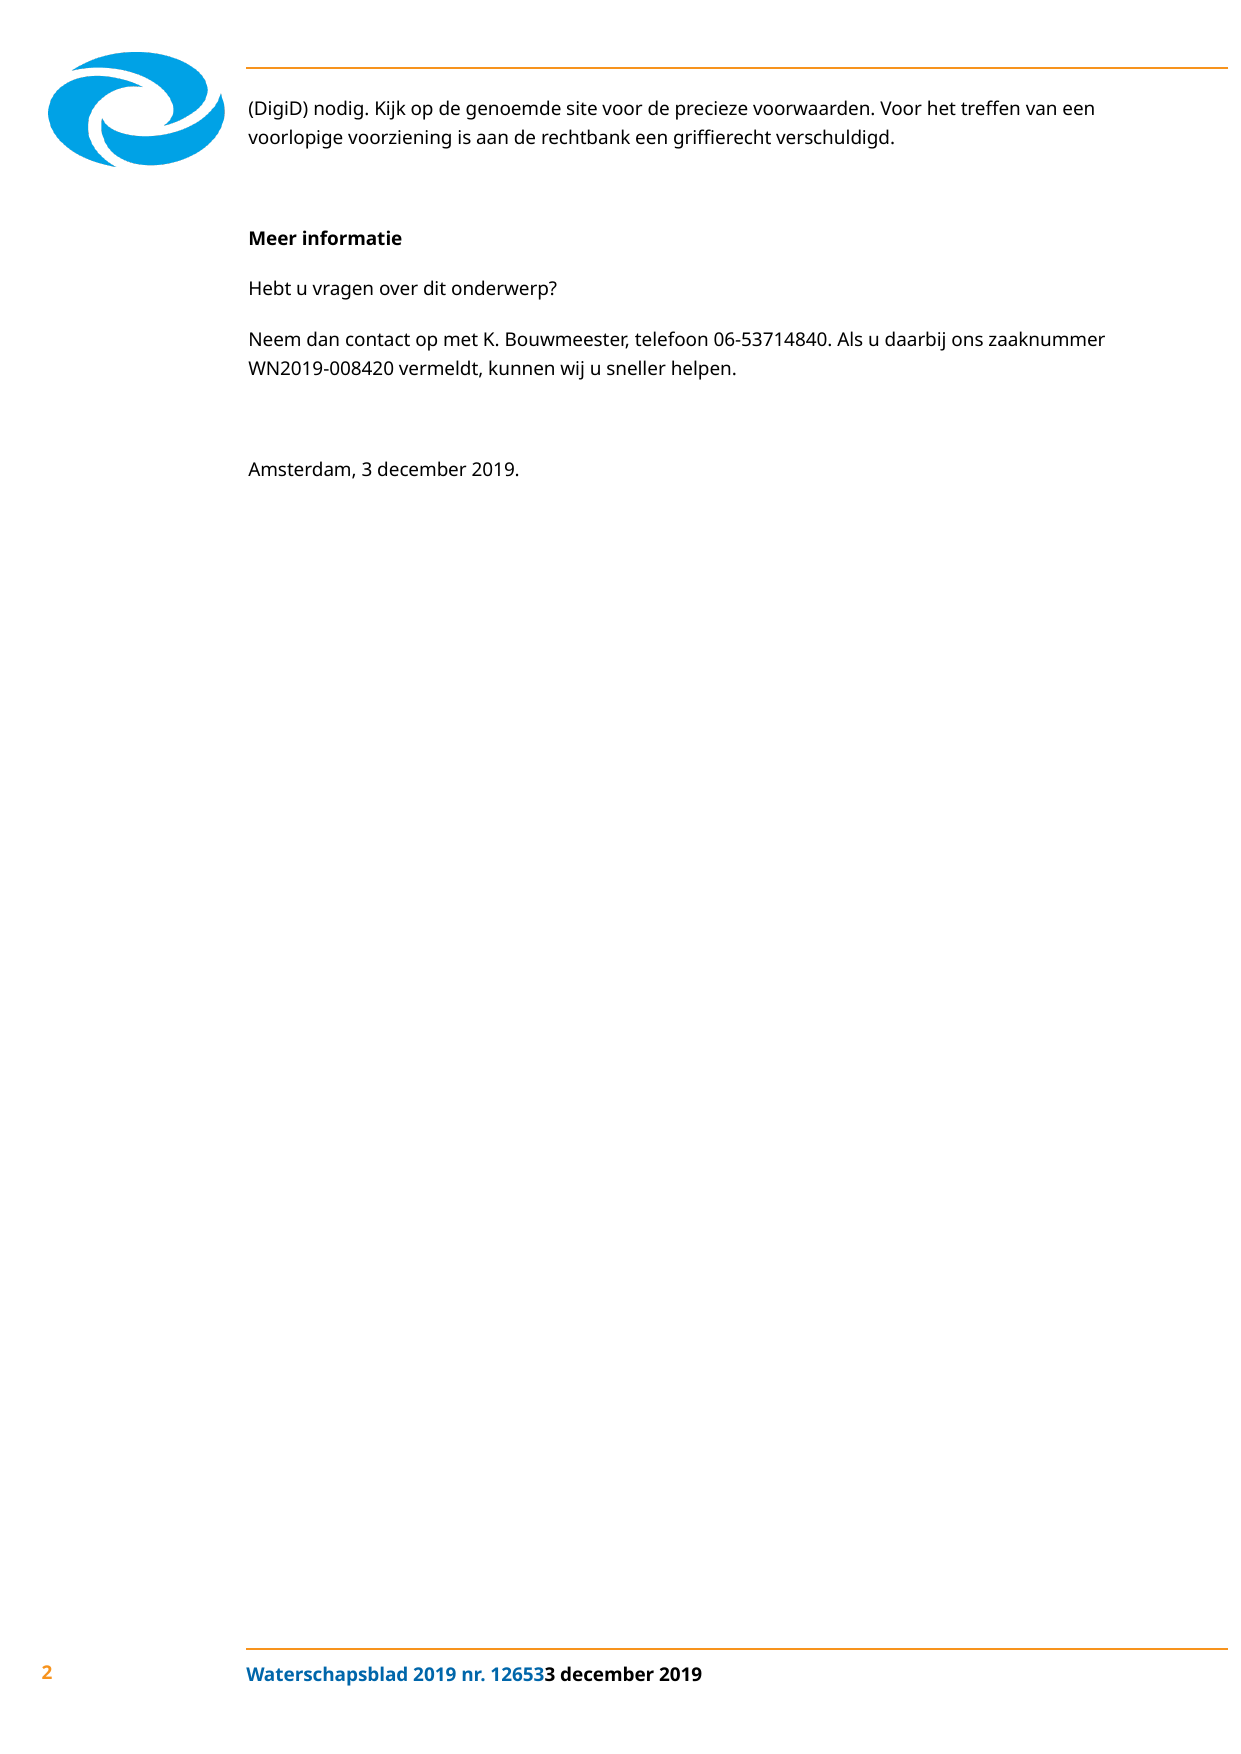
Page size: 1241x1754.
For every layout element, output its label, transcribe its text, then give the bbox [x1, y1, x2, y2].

text Meer informatie [248, 225, 1152, 251]
text (DigiD) nodig. Kijk op de genoemde site voor de precieze voorwaarden. Voor het treffen van een voorlopige voorziening is aan de rechtbank een griffierecht verschuldigd. [248, 95, 1152, 150]
text Amsterdam, 3 december 2019. [248, 456, 1152, 482]
text Hebt u vragen over dit onderwerp? [248, 276, 1152, 301]
picture [41, 47, 231, 172]
text Neem dan contact op met K. Bouwmeester, telefoon 06-53714840. Als u daarbij ons zaaknummer WN2019-008420 vermeldt, kunnen wij u sneller helpen. [248, 326, 1152, 381]
